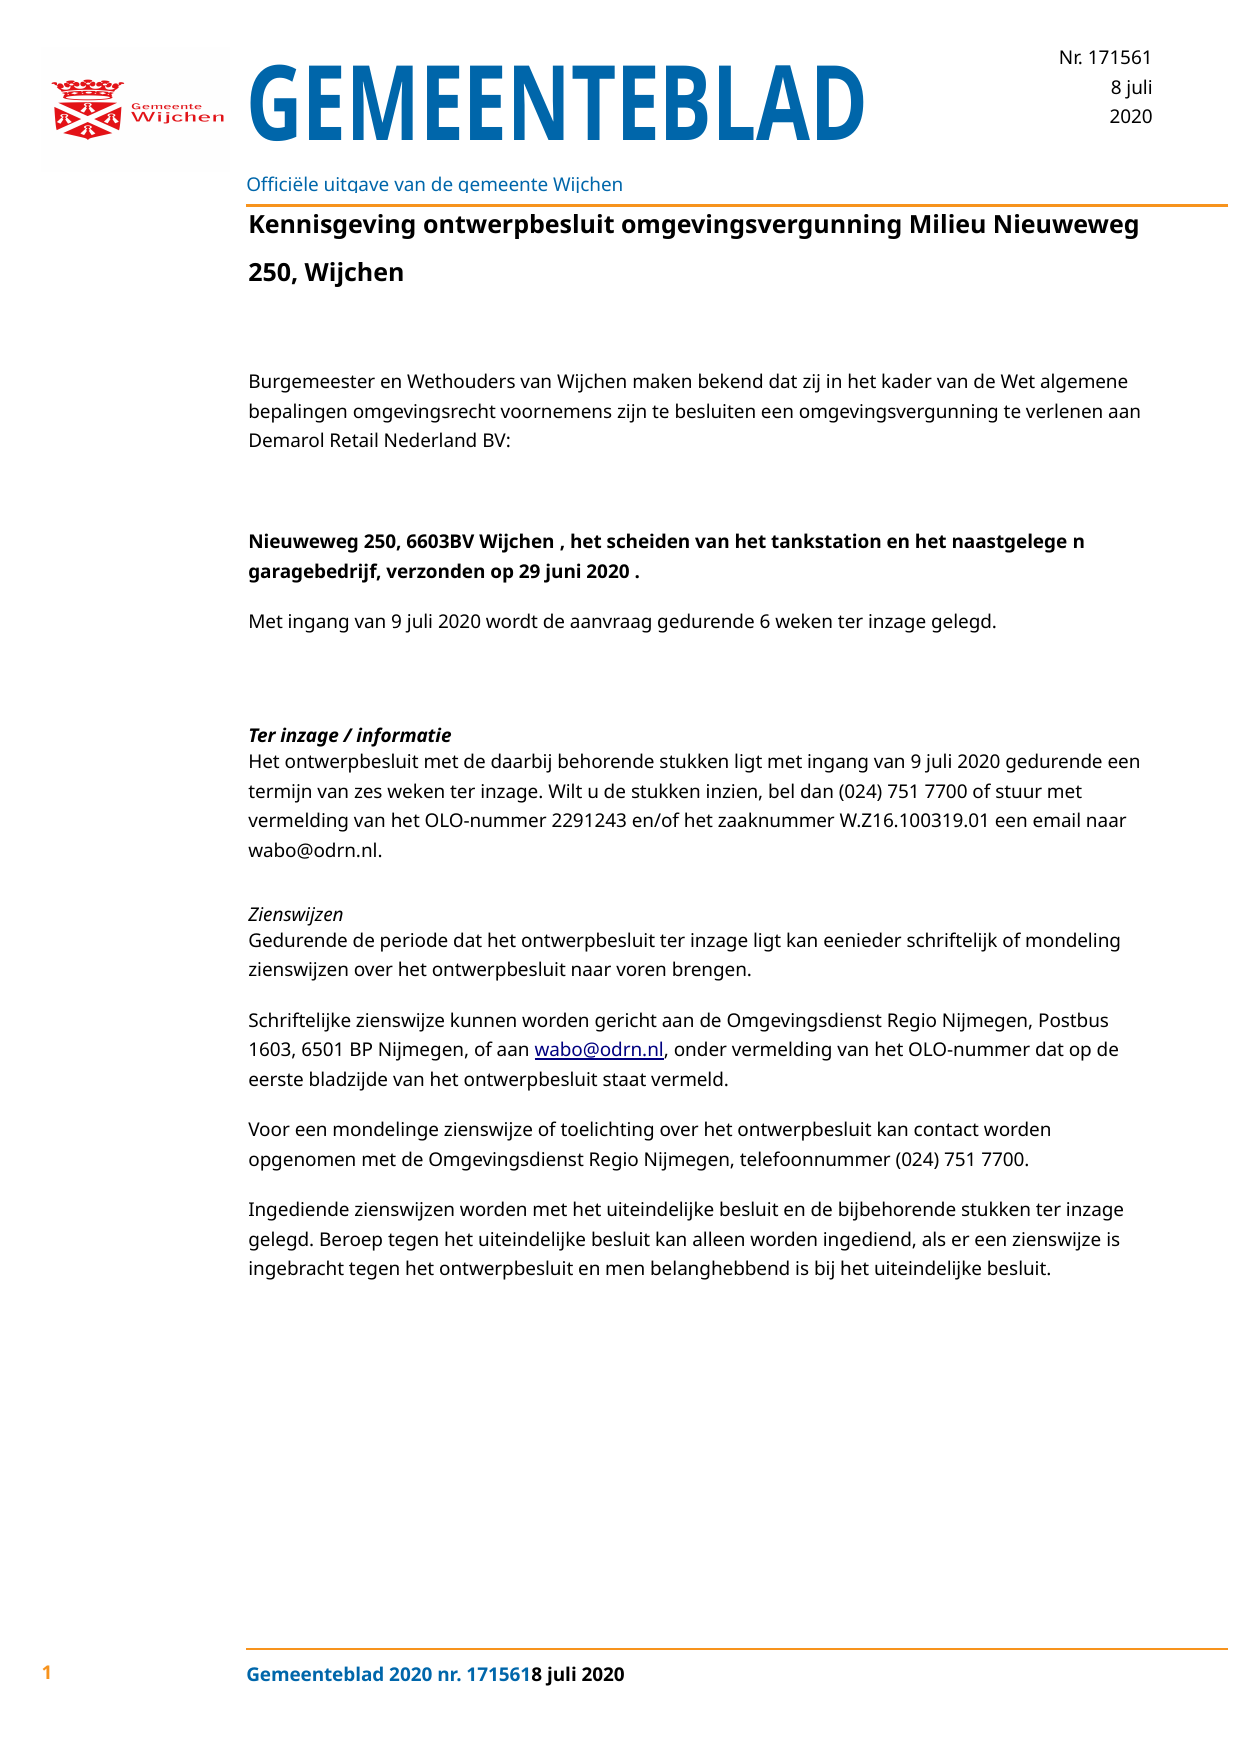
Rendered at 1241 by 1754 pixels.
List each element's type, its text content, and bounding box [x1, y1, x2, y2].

text Voor een mondelinge zienswijze of toelichting over het ontwerpbesluit kan contact worden opgenomen met de Omgevingsdienst Regio Nijmegen, telefoonnummer (024) 751 7700. [248, 1116, 1152, 1172]
text Zienswijzen [248, 901, 1152, 927]
text Kennisgeving ontwerpbesluit omgevingsvergunning Milieu Nieuweweg 250, Wijchen [248, 207, 1152, 288]
text Ter inzage / informatie [248, 723, 1152, 748]
text Burgemeester en Wethouders van Wijchen maken bekend dat zij in het kader van de Wet algemene bepalingen omgevingsrecht voornemens zijn te besluiten een omgevingsvergunning te verlenen aan Demarol Retail Nederland BV: [248, 368, 1152, 453]
text Het ontwerpbesluit met de daarbij behorende stukken ligt met ingang van 9 juli 2020 gedurende een termijn van zes weken ter inzage. Wilt u de stukken inzien, bel dan (024) 751 7700 of stuur met vermelding van het OLO-nummer 2291243 en/of het zaaknummer W.Z16.100319.01 een email naar wabo@odrn.nl. [248, 748, 1152, 863]
text Met ingang van 9 juli 2020 wordt de aanvraag gedurende 6 weken ter inzage gelegd. [248, 608, 1152, 634]
text Gedurende de periode dat het ontwerpbesluit ter inzage ligt kan eenieder schriftelijk of mondeling zienswijzen over het ontwerpbesluit naar voren brengen. [248, 927, 1152, 982]
text Schriftelijke zienswijze kunnen worden gericht aan de Omgevingsdienst Regio Nijmegen, Postbus 1603, 6501 BP Nijmegen, of aan wabo@odrn.nl, onder vermelding van het OLO-nummer dat op de eerste bladzijde van het ontwerpbesluit staat vermeld. [248, 1007, 1152, 1092]
text Ingediende zienswijzen worden met het uiteindelijke besluit en de bijbehorende stukken ter inzage gelegd. Beroep tegen het uiteindelijke besluit kan alleen worden ingediend, als er een zienswijze is ingebracht tegen het ontwerpbesluit en men belanghebbend is bij het uiteindelijke besluit. [248, 1196, 1152, 1281]
text Nieuweweg 250, 6603BV Wijchen , het scheiden van het tankstation en het naastgelege n garagebedrijf, verzonden op 29 juni 2020 . [248, 528, 1152, 584]
picture [41, 47, 231, 172]
